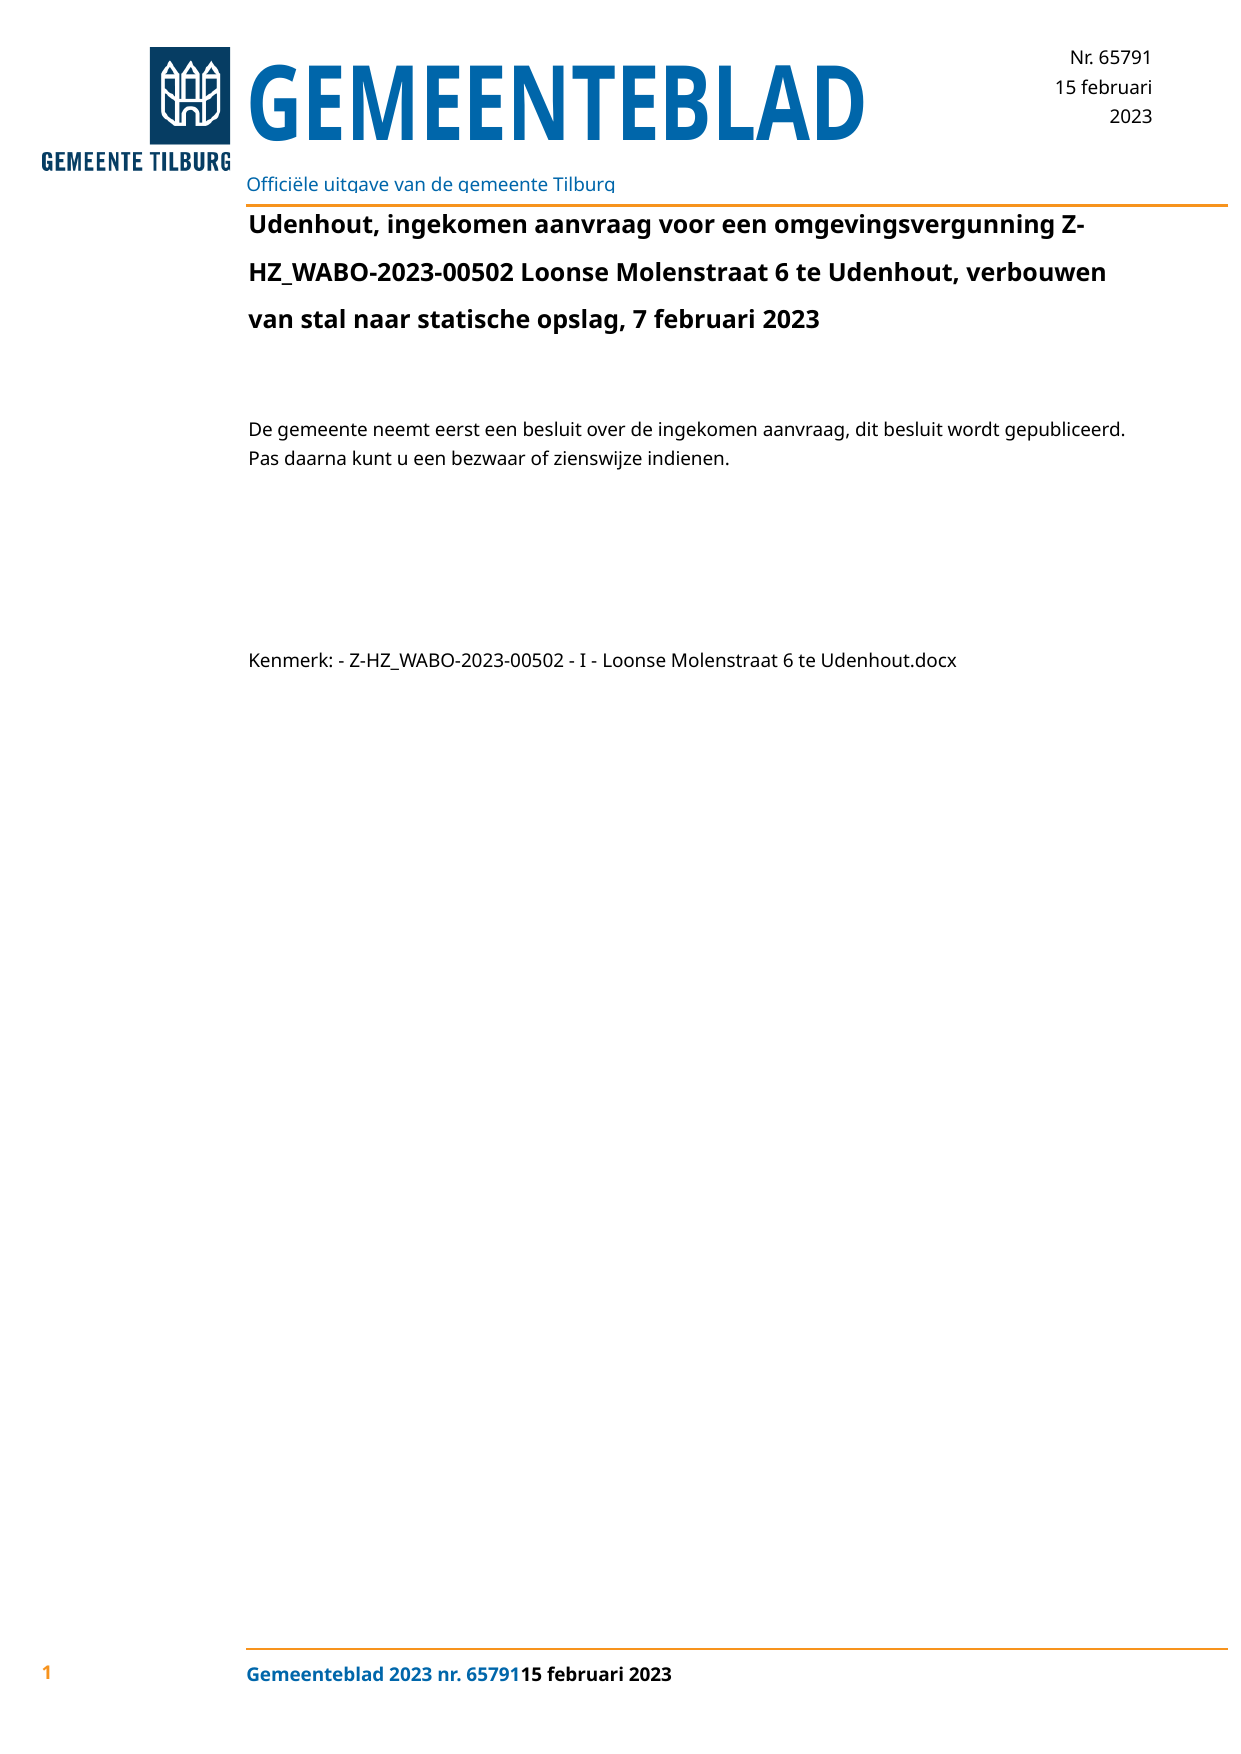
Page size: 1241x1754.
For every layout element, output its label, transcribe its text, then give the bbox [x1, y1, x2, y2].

text Udenhout, ingekomen aanvraag voor een omgevingsvergunning Z-HZ_WABO-2023-00502 Loonse Molenstraat 6 te Udenhout, verbouwen van stal naar statische opslag, 7 februari 2023 [248, 207, 1152, 336]
text De gemeente neemt eerst een besluit over de ingekomen aanvraag, dit besluit wordt gepubliceerd. Pas daarna kunt u een bezwaar of zienswijze indienen. [248, 416, 1152, 471]
picture [41, 47, 231, 172]
text Kenmerk: - Z-HZ_WABO-2023-00502 - I - Loonse Molenstraat 6 te Udenhout.docx [248, 647, 1152, 673]
